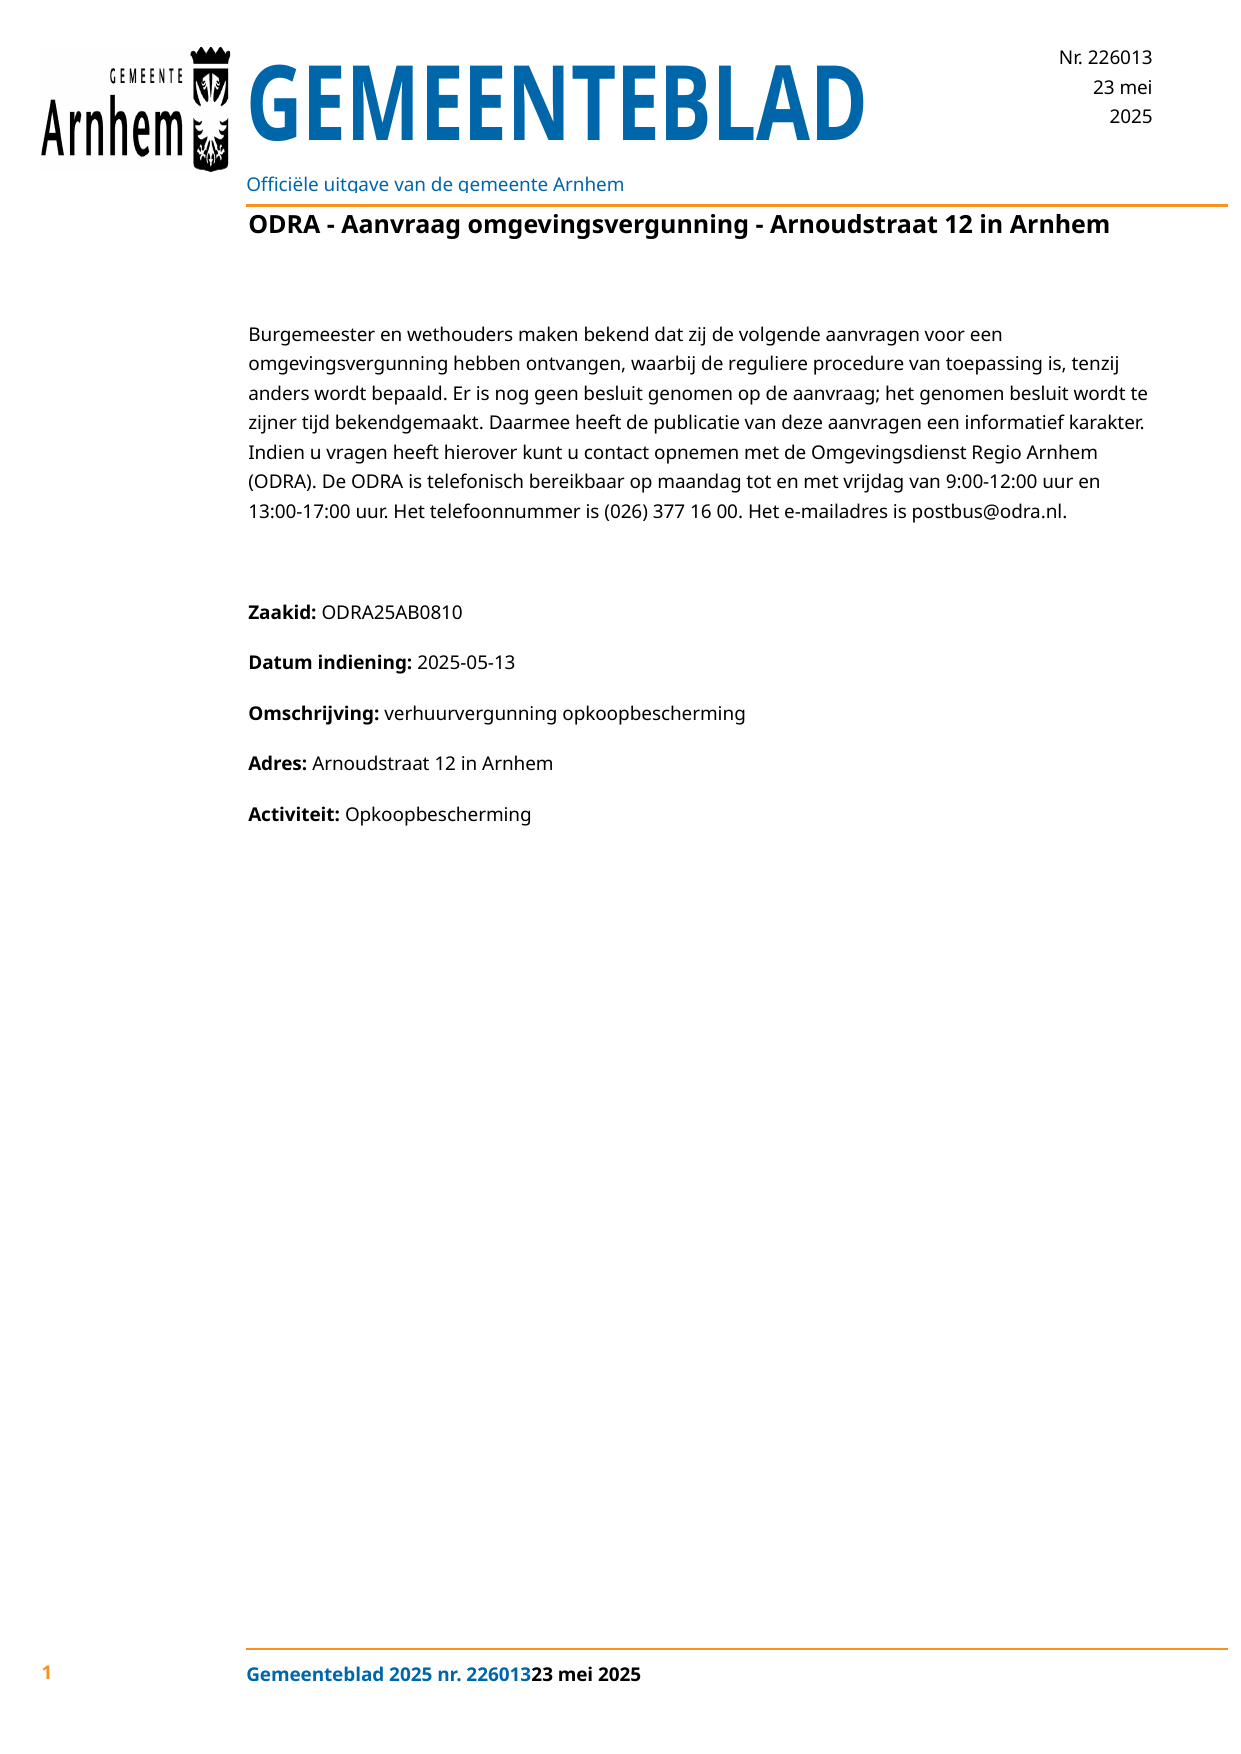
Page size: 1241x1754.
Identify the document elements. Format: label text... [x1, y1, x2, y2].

picture [41, 47, 231, 172]
text Omschrijving: verhuurvergunning opkoopbescherming [248, 700, 1152, 726]
text Zaakid: ODRA25AB0810 [248, 599, 1152, 625]
text Datum indiening: 2025-05-13 [248, 649, 1152, 675]
text Adres: Arnoudstraat 12 in Arnhem [248, 750, 1152, 776]
text ODRA - Aanvraag omgevingsvergunning - Arnoudstraat 12 in Arnhem [248, 207, 1152, 241]
text Activiteit: Opkoopbescherming [248, 801, 1152, 826]
text Burgemeester en wethouders maken bekend dat zij de volgende aanvragen voor een omgevingsvergunning hebben ontvangen, waarbij de reguliere procedure van toepassing is, tenzij anders wordt bepaald. Er is nog geen besluit genomen op de aanvraag; het genomen besluit wordt te zijner tijd bekendgemaakt. Daarmee heeft de publicatie van deze aanvragen een informatief karakter. Indien u vragen heeft hierover kunt u contact opnemen met de Omgevingsdienst Regio Arnhem (ODRA). De ODRA is telefonisch bereikbaar op maandag tot en met vrijdag van 9:00-12:00 uur en 13:00-17:00 uur. Het telefoonnummer is (026) 377 16 00. Het e-mailadres is postbus@odra.nl. [248, 321, 1152, 524]
